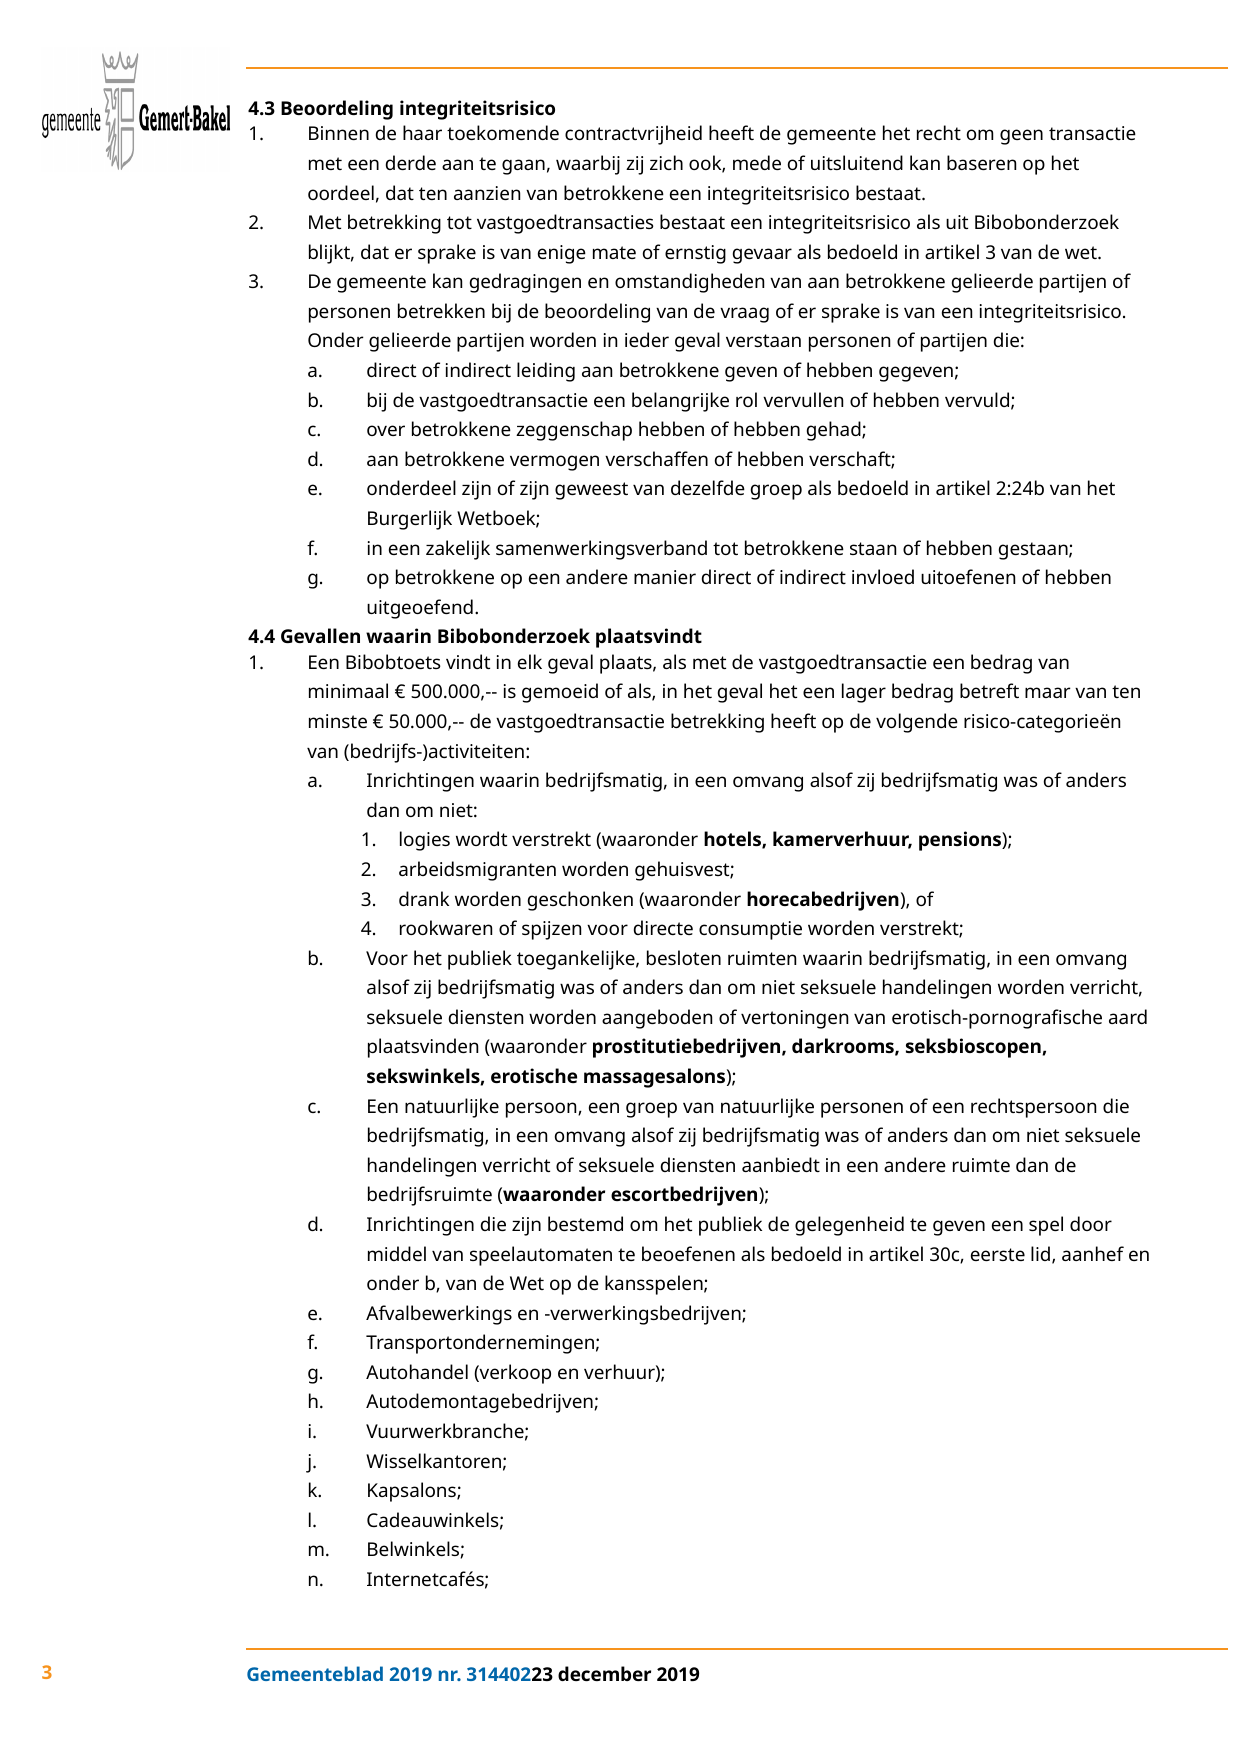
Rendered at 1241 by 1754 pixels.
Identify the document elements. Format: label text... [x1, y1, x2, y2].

list Voor het publiek toegankelijke, besloten ruimten waarin bedrijfsmatig, in een omvang alsof zij bedrijfsmatig was of anders dan om niet seksuele handelingen worden verricht, seksuele diensten worden aangeboden of vertoningen van erotisch-pornografische aard plaatsvinden (waaronder prostitutiebedrijven, darkrooms, seksbioscopen, sekswinkels, erotische massagesalons); [307, 945, 1152, 1089]
list Vuurwerkbranche; [307, 1418, 1152, 1444]
list Kapsalons; [307, 1477, 1152, 1503]
list Binnen de haar toekomende contractvrijheid heeft de gemeente het recht om geen transactie met een derde aan te gaan, waarbij zij zich ook, mede of uitsluitend kan baseren op het oordeel, dat ten aanzien van betrokkene een integriteitsrisico bestaat. [248, 121, 1152, 205]
text 4.4 Gevallen waarin Bibobonderzoek plaatsvindt [248, 623, 1152, 649]
list arbeidsmigranten worden gehuisvest; [361, 856, 1152, 882]
list Internetcafés; [307, 1566, 1152, 1592]
list Transportondernemingen; [307, 1329, 1152, 1355]
list drank worden geschonken (waaronder horecabedrijven), of [361, 886, 1152, 912]
list Autohandel (verkoop en verhuur); [307, 1359, 1152, 1385]
list op betrokkene op een andere manier direct of indirect invloed uitoefenen of hebben uitgeoefend. [307, 564, 1152, 619]
list direct of indirect leiding aan betrokkene geven of hebben gegeven; [307, 357, 1152, 383]
list Cadeauwinkels; [307, 1507, 1152, 1533]
list Inrichtingen waarin bedrijfsmatig, in een omvang alsof zij bedrijfsmatig was of anders dan om niet: [307, 767, 1152, 823]
list rookwaren of spijzen voor directe consumptie worden verstrekt; [361, 915, 1152, 941]
list De gemeente kan gedragingen en omstandigheden van aan betrokkene gelieerde partijen of personen betrekken bij de beoordeling van de vraag of er sprake is van een integriteitsrisico. Onder gelieerde partijen worden in ieder geval verstaan personen of partijen die: [248, 268, 1152, 353]
list Afvalbewerkings en -verwerkingsbedrijven; [307, 1300, 1152, 1326]
list bij de vastgoedtransactie een belangrijke rol vervullen of hebben vervuld; [307, 387, 1152, 412]
list over betrokkene zeggenschap hebben of hebben gehad; [307, 416, 1152, 442]
list onderdeel zijn of zijn geweest van dezelfde groep als bedoeld in artikel 2:24b van het Burgerlijk Wetboek; [307, 476, 1152, 531]
list Een natuurlijke persoon, een groep van natuurlijke personen of een rechtspersoon die bedrijfsmatig, in een omvang alsof zij bedrijfsmatig was of anders dan om niet seksuele handelingen verricht of seksuele diensten aanbiedt in een andere ruimte dan de bedrijfsruimte (waaronder escortbedrijven); [307, 1093, 1152, 1207]
list Een Bibobtoets vindt in elk geval plaats, als met de vastgoedtransactie een bedrag van minimaal € 500.000,-- is gemoeid of als, in het geval het een lager bedrag betreft maar van ten minste € 50.000,-- de vastgoedtransactie betrekking heeft op de volgende risico-categorieën van (bedrijfs-)activiteiten: [248, 649, 1152, 764]
text 4.3 Beoordeling integriteitsrisico [248, 95, 1152, 121]
list Belwinkels; [307, 1537, 1152, 1562]
list logies wordt verstrekt (waaronder hotels, kamerverhuur, pensions); [361, 827, 1152, 852]
list in een zakelijk samenwerkingsverband tot betrokkene staan of hebben gestaan; [307, 535, 1152, 560]
list Inrichtingen die zijn bestemd om het publiek de gelegenheid te geven een spel door middel van speelautomaten te beoefenen als bedoeld in artikel 30c, eerste lid, aanhef en onder b, van de Wet op de kansspelen; [307, 1211, 1152, 1296]
picture [41, 47, 231, 172]
list Met betrekking tot vastgoedtransacties bestaat een integriteitsrisico als uit Bibobonderzoek blijkt, dat er sprake is van enige mate of ernstig gevaar als bedoeld in artikel 3 van de wet. [248, 209, 1152, 264]
list Autodemontagebedrijven; [307, 1389, 1152, 1414]
list aan betrokkene vermogen verschaffen of hebben verschaft; [307, 446, 1152, 472]
list Wisselkantoren; [307, 1448, 1152, 1474]
